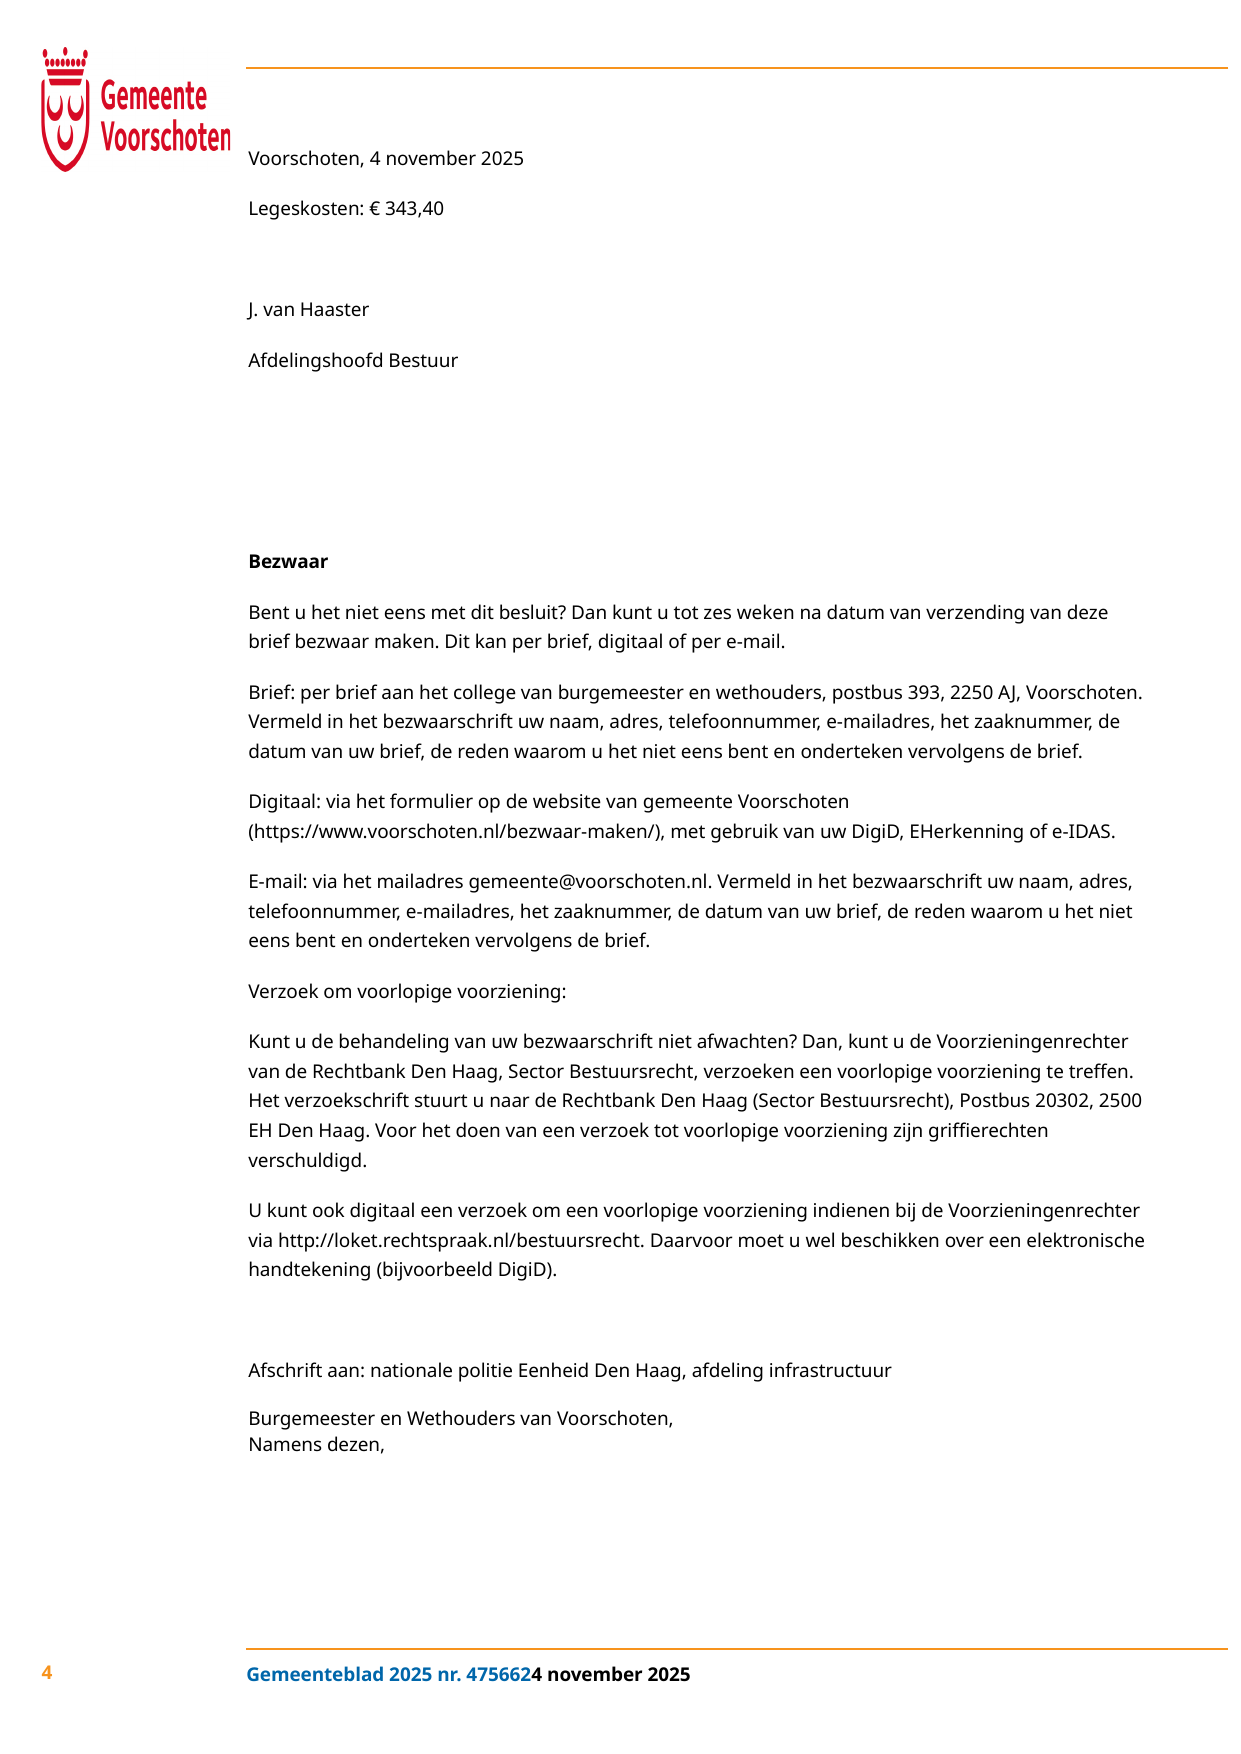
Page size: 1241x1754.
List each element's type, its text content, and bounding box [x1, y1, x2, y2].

text U kunt ook digitaal een verzoek om een voorlopige voorziening indienen bij de Voorzieningenrechter via http://loket.rechtspraak.nl/bestuursrecht. Daarvoor moet u wel beschikken over een elektronische handtekening (bijvoorbeeld DigiD). [248, 1197, 1152, 1282]
text Burgemeester en Wethouders van Voorschoten, [248, 1405, 1152, 1431]
text Afdelingshoofd Bestuur [248, 347, 1152, 373]
text Brief: per brief aan het college van burgemeester en wethouders, postbus 393, 2250 AJ, Voorschoten. Vermeld in het bezwaarschrift uw naam, adres, telefoonnummer, e-mailadres, het zaaknummer, de datum van uw brief, de reden waarom u het niet eens bent en onderteken vervolgens de brief. [248, 679, 1152, 764]
text Afschrift aan: nationale politie Eenheid Den Haag, afdeling infrastructuur [248, 1357, 1152, 1383]
text Legeskosten: € 343,40 [248, 196, 1152, 221]
text Kunt u de behandeling van uw bezwaarschrift niet afwachten? Dan, kunt u de Voorzieningenrechter van de Rechtbank Den Haag, Sector Bestuursrecht, verzoeken een voorlopige voorziening te treffen. Het verzoekschrift stuurt u naar de Rechtbank Den Haag (Sector Bestuursrecht), Postbus 20302, 2500 EH Den Haag. Voor het doen van een verzoek tot voorlopige voorziening zijn griffierechten verschuldigd. [248, 1028, 1152, 1173]
picture [41, 47, 231, 172]
text E-mail: via het mailadres gemeente@voorschoten.nl. Vermeld in het bezwaarschrift uw naam, adres, telefoonnummer, e-mailadres, het zaaknummer, de datum van uw brief, de reden waarom u het niet eens bent en onderteken vervolgens de brief. [248, 868, 1152, 953]
text Bezwaar [248, 548, 1152, 574]
text Voorschoten, 4 november 2025 [248, 145, 1152, 171]
text Digitaal: via het formulier op de website van gemeente Voorschoten (https://www.voorschoten.nl/bezwaar-maken/), met gebruik van uw DigiD, EHerkenning of e-IDAS. [248, 788, 1152, 844]
text J. van Haaster [248, 296, 1152, 322]
text Bent u het niet eens met dit besluit? Dan kunt u tot zes weken na datum van verzending van deze brief bezwaar maken. Dit kan per brief, digitaal of per e-mail. [248, 599, 1152, 654]
text Verzoek om voorlopige voorziening: [248, 978, 1152, 1004]
text Namens dezen, [248, 1431, 1152, 1457]
